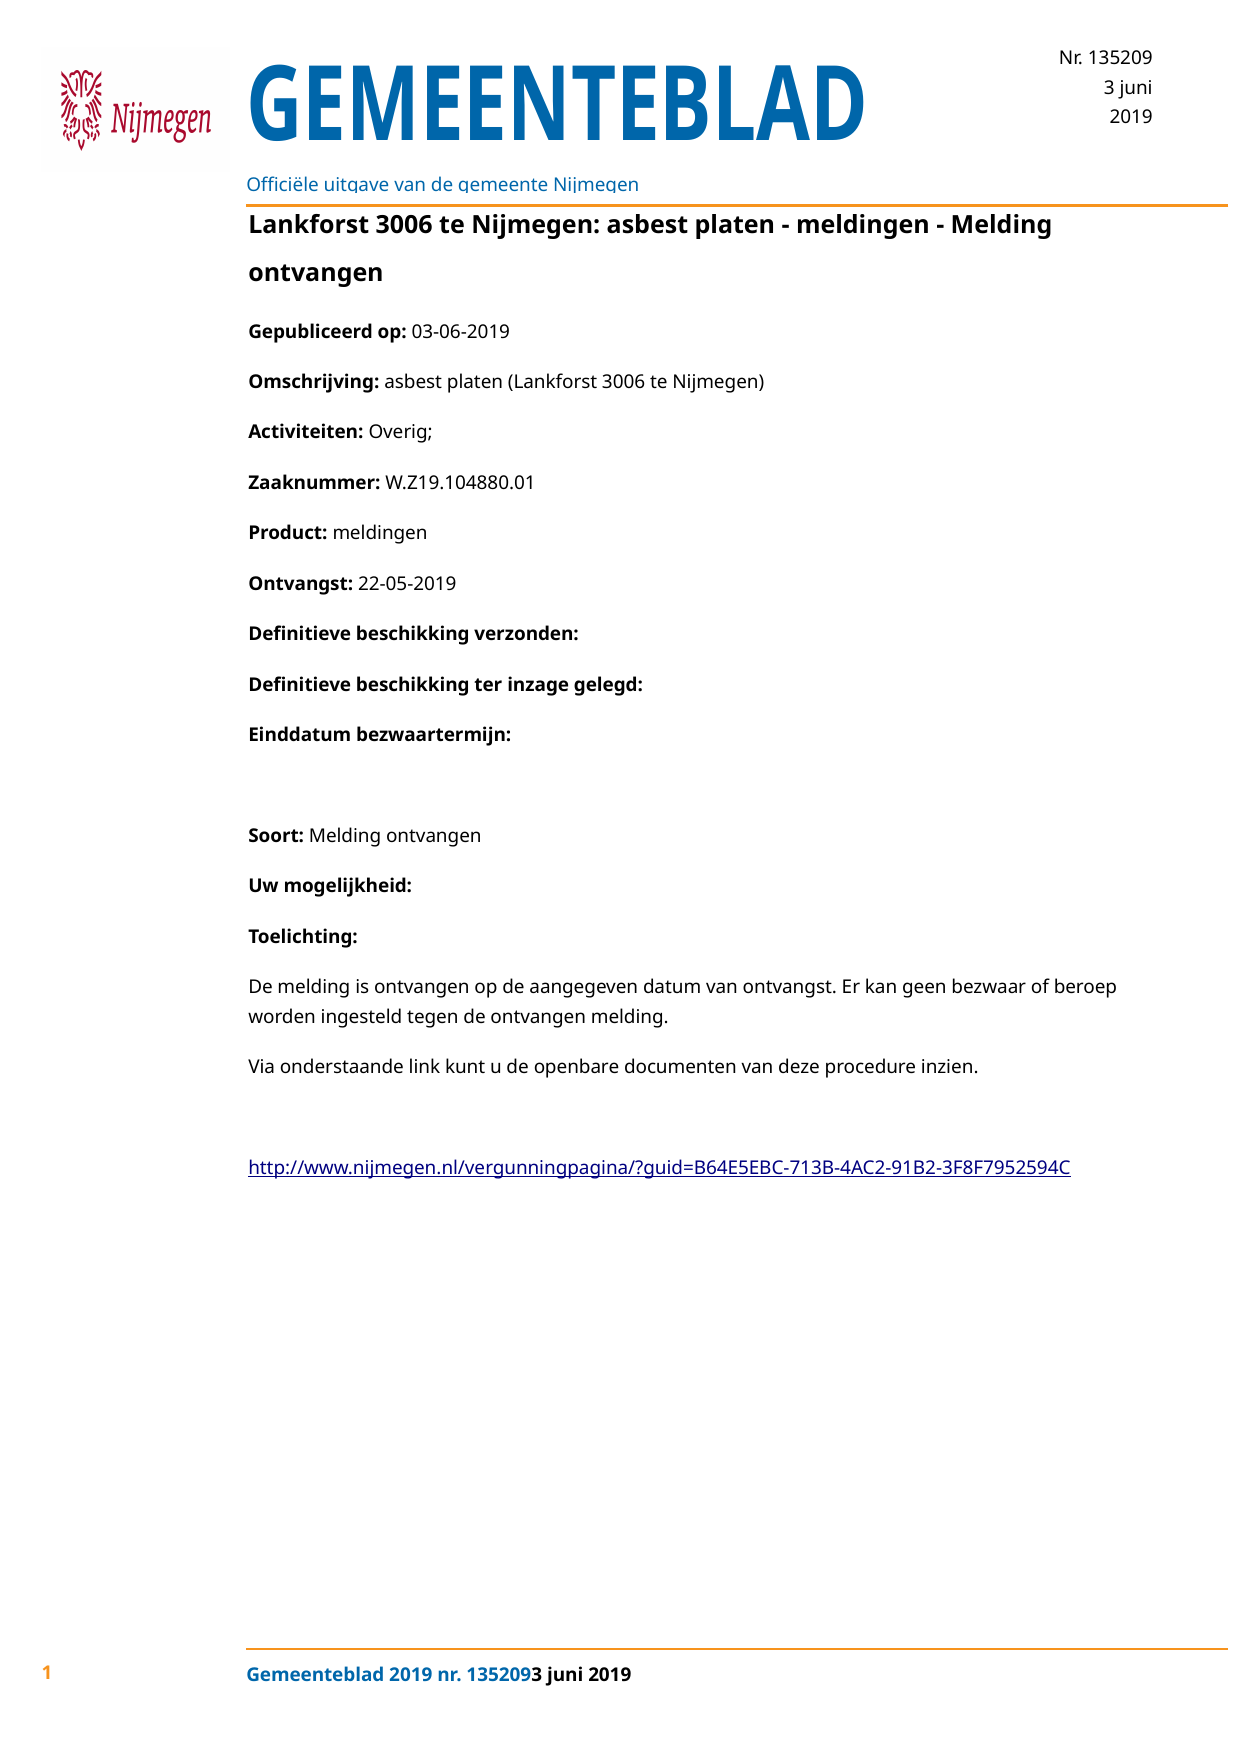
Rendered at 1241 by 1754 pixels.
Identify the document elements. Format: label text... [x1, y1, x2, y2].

picture [41, 47, 231, 172]
text Omschrijving: asbest platen (Lankforst 3006 te Nijmegen) [248, 368, 1152, 394]
text Definitieve beschikking verzonden: [248, 620, 1152, 646]
text Activiteiten: Overig; [248, 419, 1152, 444]
text Ontvangst: 22-05-2019 [248, 570, 1152, 596]
text Soort: Melding ontvangen [248, 822, 1152, 848]
text De melding is ontvangen op de aangegeven datum van ontvangst. Er kan geen bezwaar of beroep worden ingesteld tegen de ontvangen melding. [248, 973, 1152, 1029]
text Definitieve beschikking ter inzage gelegd: [248, 671, 1152, 697]
text Einddatum bezwaartermijn: [248, 721, 1152, 747]
text http://www.nijmegen.nl/vergunningpagina/?guid=B64E5EBC-713B-4AC2-91B2-3F8F7952594C [248, 1154, 1152, 1180]
text Zaaknummer: W.Z19.104880.01 [248, 469, 1152, 495]
text Via onderstaande link kunt u de openbare documenten van deze procedure inzien. [248, 1053, 1152, 1079]
text Uw mogelijkheid: [248, 872, 1152, 898]
text Product: meldingen [248, 519, 1152, 545]
text Lankforst 3006 te Nijmegen: asbest platen - meldingen - Melding ontvangen [248, 207, 1152, 288]
text Gepubliceerd op: 03-06-2019 [248, 318, 1152, 344]
text Toelichting: [248, 923, 1152, 949]
